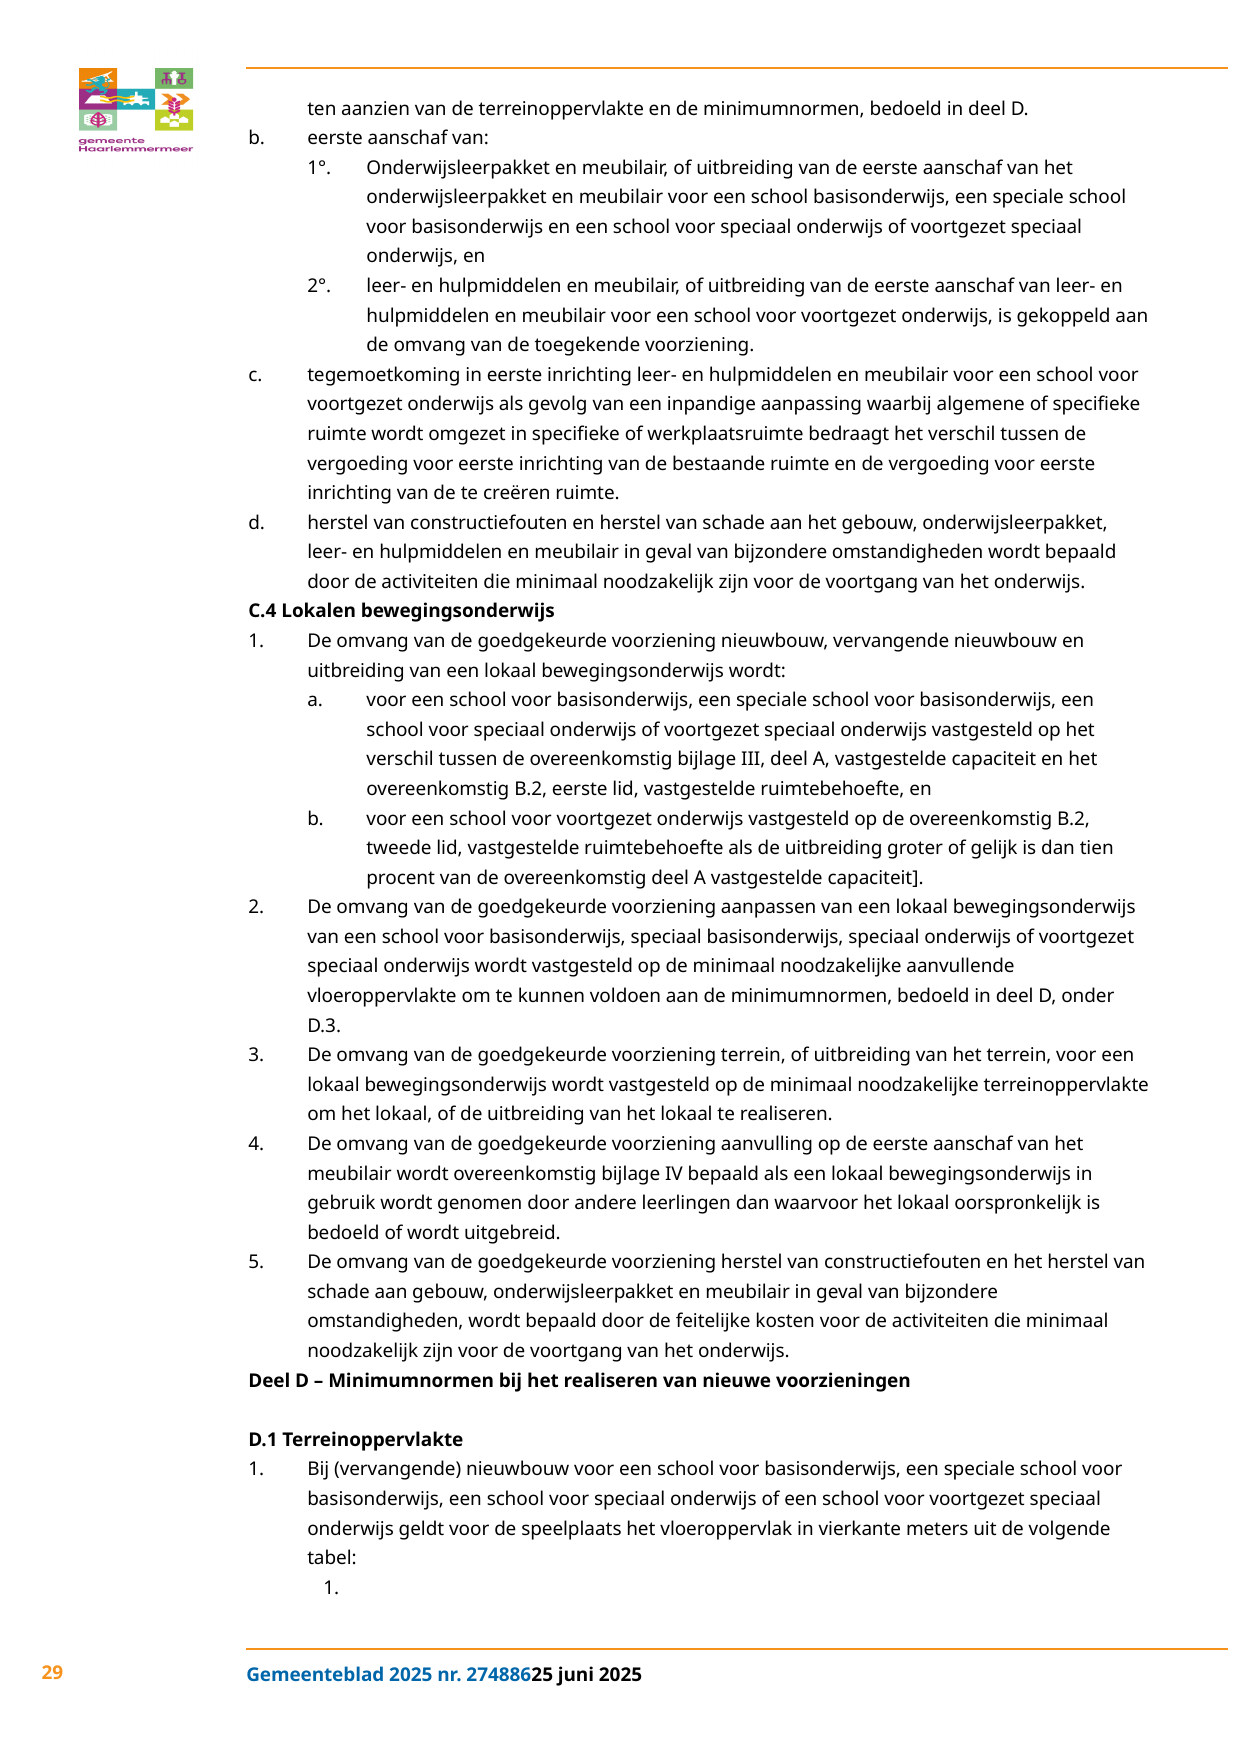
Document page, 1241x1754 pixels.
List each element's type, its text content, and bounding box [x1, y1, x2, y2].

picture [41, 47, 231, 172]
list ten aanzien van de terreinoppervlakte en de minimumnormen, bedoeld in deel D. [248, 95, 1152, 121]
list De omvang van de goedgekeurde voorziening aanpassen van een lokaal bewegingsonderwijs van een school voor basisonderwijs, speciaal basisonderwijs, speciaal onderwijs of voortgezet speciaal onderwijs wordt vastgesteld op de minimaal noodzakelijke aanvullende vloeroppervlakte om te kunnen voldoen aan de minimumnormen, bedoeld in deel D, onder D.3. [248, 893, 1152, 1038]
list Onderwijsleerpakket en meubilair, of uitbreiding van de eerste aanschaf van het onderwijsleerpakket en meubilair voor een school basisonderwijs, een speciale school voor basisonderwijs en een school voor speciaal onderwijs of voortgezet speciaal onderwijs, en [307, 154, 1152, 268]
list eerste aanschaf van: [248, 124, 1152, 150]
list tegemoetkoming in eerste inrichting leer- en hulpmiddelen en meubilair voor een school voor voortgezet onderwijs als gevolg van een inpandige aanpassing waarbij algemene of specifieke ruimte wordt omgezet in specifieke of werkplaatsruimte bedraagt het verschil tussen de vergoeding voor eerste inrichting van de bestaande ruimte en de vergoeding voor eerste inrichting van de te creëren ruimte. [248, 361, 1152, 505]
list De omvang van de goedgekeurde voorziening terrein, of uitbreiding van het terrein, voor een lokaal bewegingsonderwijs wordt vastgesteld op de minimaal noodzakelijke terreinoppervlakte om het lokaal, of de uitbreiding van het lokaal te realiseren. [248, 1041, 1152, 1126]
list De omvang van de goedgekeurde voorziening nieuwbouw, vervangende nieuwbouw en uitbreiding van een lokaal bewegingsonderwijs wordt: [248, 627, 1152, 683]
list herstel van constructiefouten en herstel van schade aan het gebouw, onderwijsleerpakket, leer- en hulpmiddelen en meubilair in geval van bijzondere omstandigheden wordt bepaald door de activiteiten die minimaal noodzakelijk zijn voor de voortgang van het onderwijs. [248, 509, 1152, 594]
list De omvang van de goedgekeurde voorziening aanvulling op de eerste aanschaf van het meubilair wordt overeenkomstig bijlage IV bepaald als een lokaal bewegingsonderwijs in gebruik wordt genomen door andere leerlingen dan waarvoor het lokaal oorspronkelijk is bedoeld of wordt uitgebreid. [248, 1130, 1152, 1245]
list De omvang van de goedgekeurde voorziening herstel van constructiefouten en het herstel van schade aan gebouw, onderwijsleerpakket en meubilair in geval van bijzondere omstandigheden, wordt bepaald door de feitelijke kosten voor de activiteiten die minimaal noodzakelijk zijn voor de voortgang van het onderwijs. [248, 1248, 1152, 1363]
list Bij (vervangende) nieuwbouw voor een school voor basisonderwijs, een speciale school voor basisonderwijs, een school voor speciaal onderwijs of een school voor voortgezet speciaal onderwijs geldt voor de speelplaats het vloeroppervlak in vierkante meters uit de volgende tabel: [248, 1456, 1152, 1570]
list leer- en hulpmiddelen en meubilair, of uitbreiding van de eerste aanschaf van leer- en hulpmiddelen en meubilair voor een school voor voortgezet onderwijs, is gekoppeld aan de omvang van de toegekende voorziening. [307, 272, 1152, 357]
text D.1 Terreinoppervlakte [248, 1426, 1152, 1452]
text Deel D – Minimumnormen bij het realiseren van nieuwe voorzieningen [248, 1367, 1152, 1393]
text C.4 Lokalen bewegingsonderwijs [248, 598, 1152, 623]
list voor een school voor basisonderwijs, een speciale school voor basisonderwijs, een school voor speciaal onderwijs of voortgezet speciaal onderwijs vastgesteld op het verschil tussen de overeenkomstig bijlage III, deel A, vastgestelde capaciteit en het overeenkomstig B.2, eerste lid, vastgestelde ruimtebehoefte, en [307, 686, 1152, 801]
list voor een school voor voortgezet onderwijs vastgesteld op de overeenkomstig B.2, tweede lid, vastgestelde ruimtebehoefte als de uitbreiding groter of gelijk is dan tien procent van de overeenkomstig deel A vastgestelde capaciteit]. [307, 805, 1152, 890]
